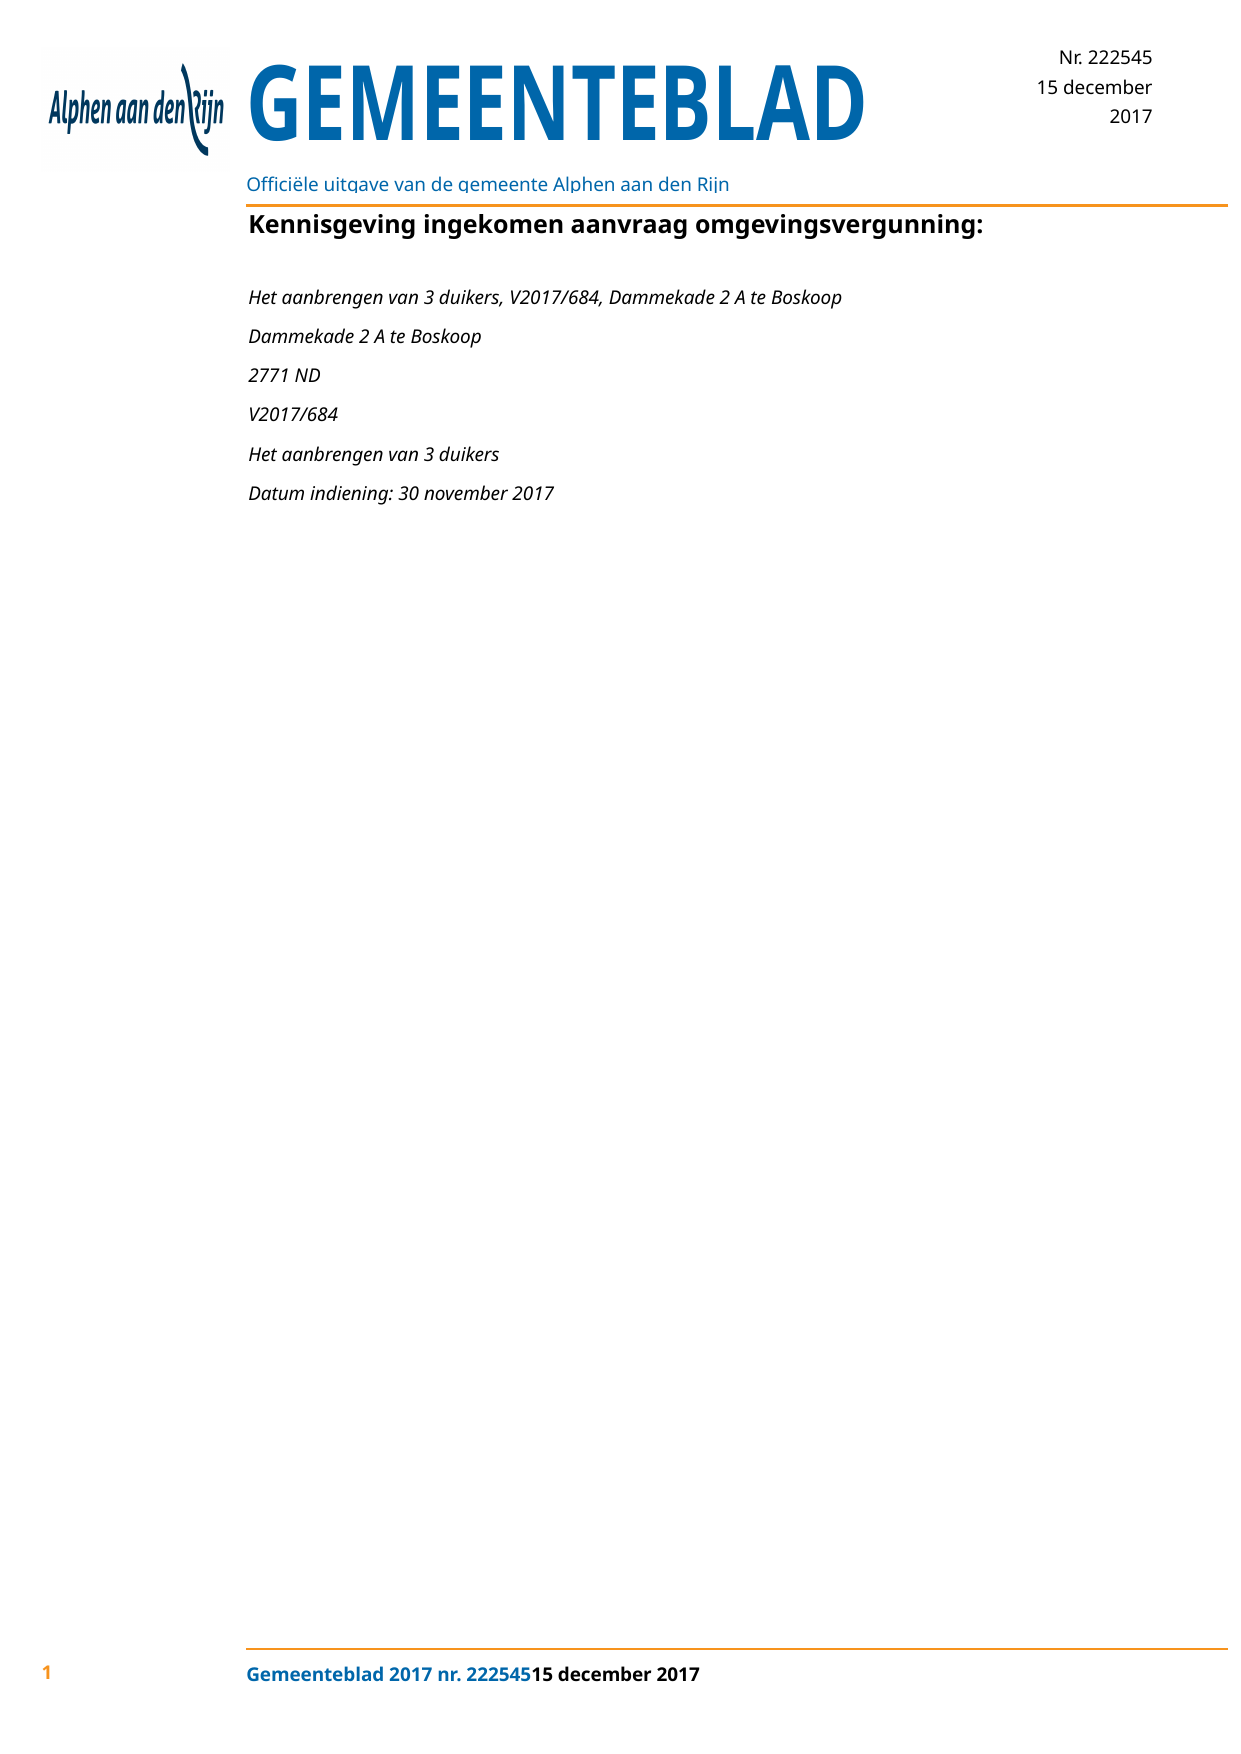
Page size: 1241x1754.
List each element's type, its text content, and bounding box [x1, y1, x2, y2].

text Het aanbrengen van 3 duikers, V2017/684, Dammekade 2 A te Boskoop [248, 284, 1152, 309]
picture [41, 47, 231, 172]
text 2771 ND [248, 362, 1152, 388]
text Kennisgeving ingekomen aanvraag omgevingsvergunning: [248, 207, 1152, 241]
text Het aanbrengen van 3 duikers [248, 441, 1152, 467]
text Dammekade 2 A te Boskoop [248, 323, 1152, 349]
text V2017/684 [248, 402, 1152, 427]
text Datum indiening: 30 november 2017 [248, 480, 1152, 506]
